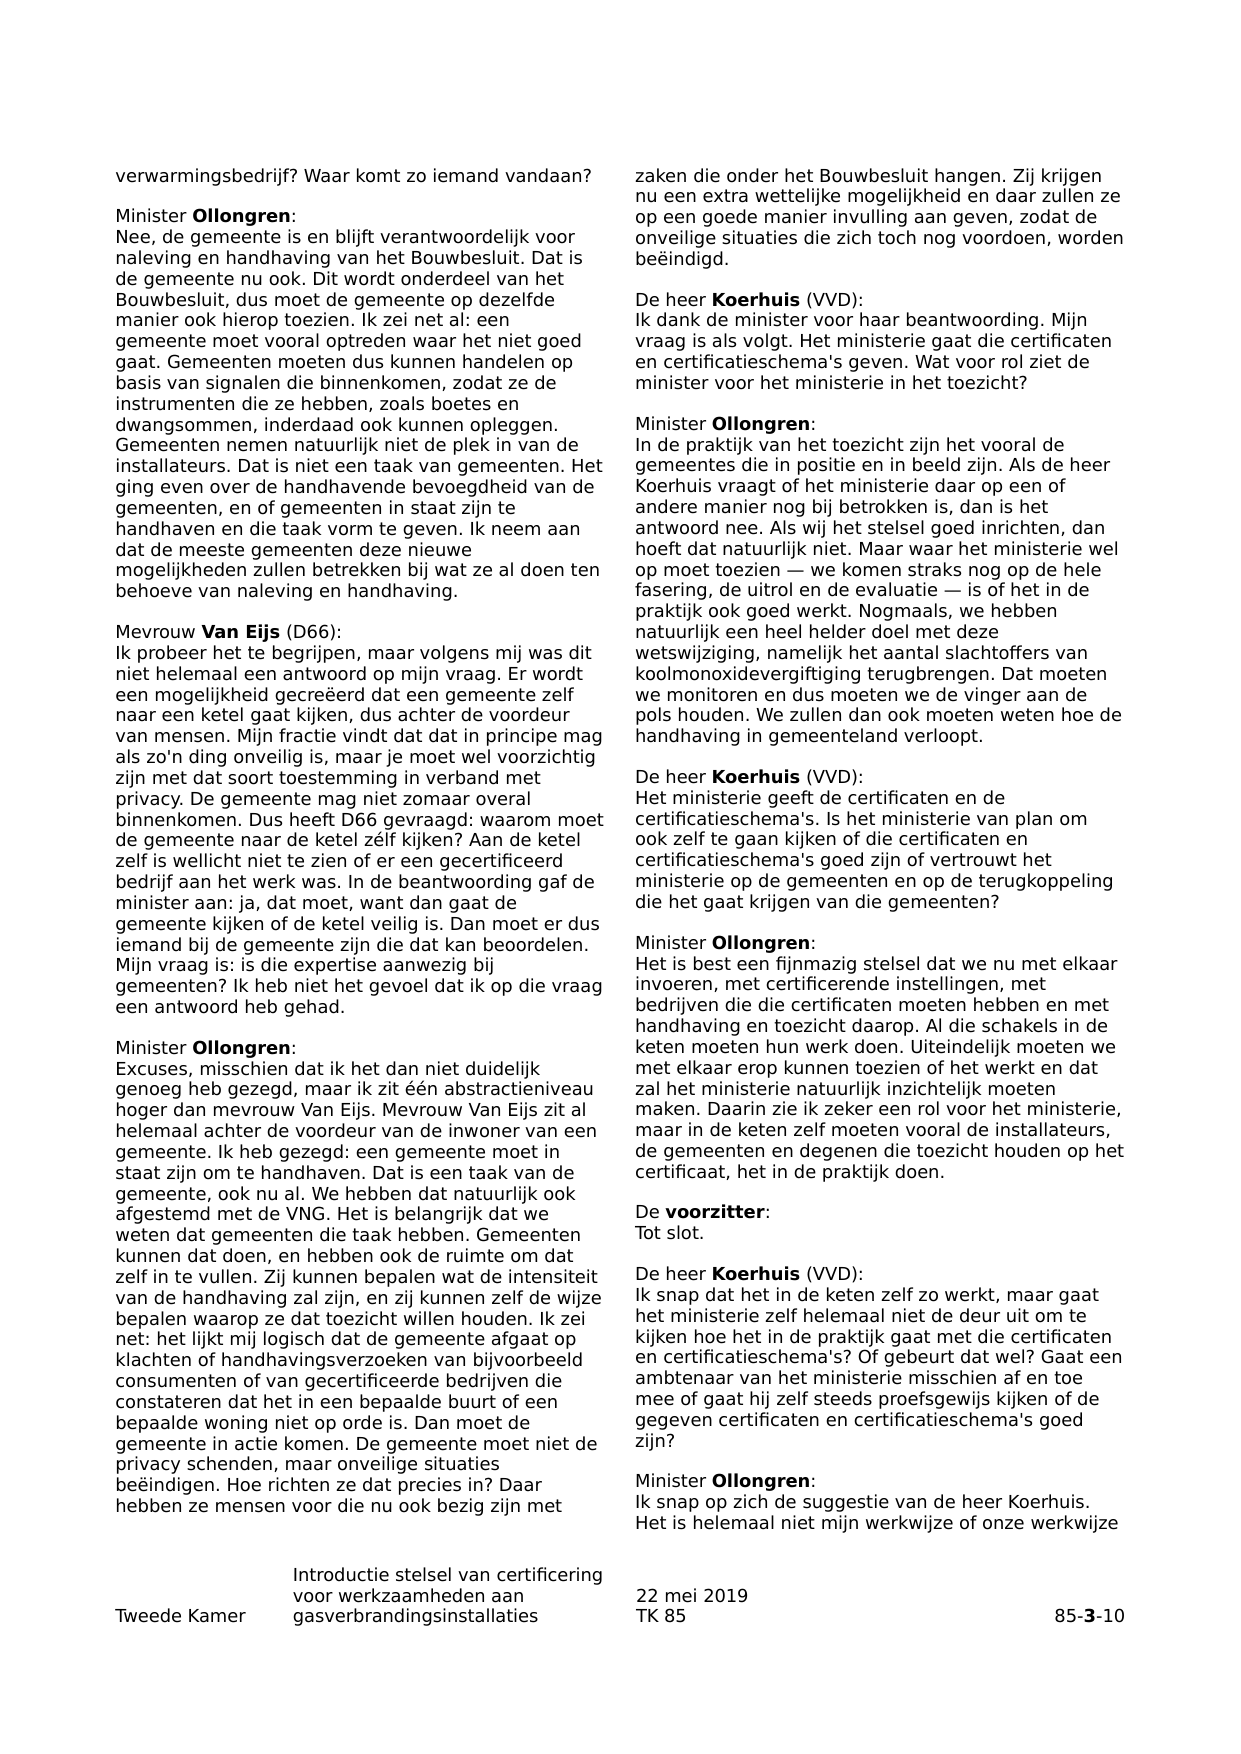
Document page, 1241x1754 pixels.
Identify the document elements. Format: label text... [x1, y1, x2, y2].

text Minister Ollongren: [635, 932, 1125, 953]
text Minister Ollongren: [635, 413, 1125, 434]
text Excuses, misschien dat ik het dan niet duidelijk genoeg heb gezegd, maar ik zit één abstractieniveau hoger dan mevrouw Van Eijs. Mevrouw Van Eijs zit al helemaal achter de voordeur van de inwoner van een gemeente. Ik heb gezegd: een gemeente moet in staat zijn om te handhaven. Dat is een taak van de gemeente, ook nu al. We hebben dat natuurlijk ook afgestemd met de VNG. Het is belangrijk dat we weten dat gemeenten die taak hebben. Gemeenten kunnen dat doen, en hebben ook de ruimte om dat zelf in te vullen. Zij kunnen bepalen wat de intensiteit van de handhaving zal zijn, en zij kunnen zelf de wijze bepalen waarop ze dat toezicht willen houden. Ik zei net: het lijkt mij logisch dat de gemeente afgaat op klachten of handhavingsverzoeken van bijvoorbeeld consumenten of van gecertificeerde bedrijven die constateren dat het in een bepaalde buurt of een bepaalde woning niet op orde is. Dan moet de gemeente in actie komen. De gemeente moet niet de privacy schenden, maar onveilige situaties beëindigen. Hoe richten ze dat precies in? Daar hebben ze mensen voor die nu ook bezig zijn met [115, 1058, 605, 1517]
text verwarmingsbedrijf? Waar komt zo iemand vandaan? [115, 165, 605, 186]
text Minister Ollongren: [115, 1038, 605, 1058]
text Het ministerie geeft de certificaten en de certificatieschema's. Is het ministerie van plan om ook zelf te gaan kijken of die certificaten en certificatieschema's goed zijn of vertrouwt het ministerie op de gemeenten en op de terugkoppeling die het gaat krijgen van die gemeenten? [635, 787, 1125, 912]
text De heer Koerhuis (VVD): [635, 289, 1125, 310]
text Ik snap dat het in de keten zelf zo werkt, maar gaat het ministerie zelf helemaal niet de deur uit om te kijken hoe het in de praktijk gaat met die certificaten en certificatieschema's? Of gebeurt dat wel? Gaat een ambtenaar van het ministerie misschien af en toe mee of gaat hij zelf steeds proefsgewijs kijken of de gegeven certificaten en certificatieschema's goed zijn? [635, 1285, 1125, 1451]
text In de praktijk van het toezicht zijn het vooral de gemeentes die in positie en in beeld zijn. Als de heer Koerhuis vraagt of het ministerie daar op een of andere manier nog bij betrokken is, dan is het antwoord nee. Als wij het stelsel goed inrichten, dan hoeft dat natuurlijk niet. Maar waar het ministerie wel op moet toezien — we komen straks nog op de hele fasering, de uitrol en de evaluatie — is of het in de praktijk ook goed werkt. Nogmaals, we hebben natuurlijk een heel helder doel met deze wetswijziging, namelijk het aantal slachtoffers van koolmonoxidevergiftiging terugbrengen. Dat moeten we monitoren en dus moeten we de vinger aan de pols houden. We zullen dan ook moeten weten hoe de handhaving in gemeenteland verloopt. [635, 434, 1125, 747]
text Ik dank de minister voor haar beantwoording. Mijn vraag is als volgt. Het ministerie gaat die certificaten en certificatieschema's geven. Wat voor rol ziet de minister voor het ministerie in het toezicht? [635, 310, 1125, 393]
text Mevrouw Van Eijs (D66): [115, 622, 605, 643]
text De voorzitter: [635, 1202, 1125, 1223]
text De heer Koerhuis (VVD): [635, 767, 1125, 787]
text Ik snap op zich de suggestie van de heer Koerhuis. Het is helemaal niet mijn werkwijze of onze werkwijze [635, 1492, 1125, 1534]
text Nee, de gemeente is en blijft verantwoordelijk voor naleving en handhaving van het Bouwbesluit. Dat is de gemeente nu ook. Dit wordt onderdeel van het Bouwbesluit, dus moet de gemeente op dezelfde manier ook hierop toezien. Ik zei net al: een gemeente moet vooral optreden waar het niet goed gaat. Gemeenten moeten dus kunnen handelen op basis van signalen die binnenkomen, zodat ze de instrumenten die ze hebben, zoals boetes en dwangsommen, inderdaad ook kunnen opleggen. Gemeenten nemen natuurlijk niet de plek in van de installateurs. Dat is niet een taak van gemeenten. Het ging even over de handhavende bevoegdheid van de gemeenten, en of gemeenten in staat zijn te handhaven en die taak vorm te geven. Ik neem aan dat de meeste gemeenten deze nieuwe mogelijkheden zullen betrekken bij wat ze al doen ten behoeve van naleving en handhaving. [115, 227, 605, 602]
text Tot slot. [635, 1223, 1125, 1244]
text Het is best een fijnmazig stelsel dat we nu met elkaar invoeren, met certificerende instellingen, met bedrijven die die certificaten moeten hebben en met handhaving en toezicht daarop. Al die schakels in de keten moeten hun werk doen. Uiteindelijk moeten we met elkaar erop kunnen toezien of het werkt en dat zal het ministerie natuurlijk inzichtelijk moeten maken. Daarin zie ik zeker een rol voor het ministerie, maar in de keten zelf moeten vooral de installateurs, de gemeenten en degenen die toezicht houden op het certificaat, het in de praktijk doen. [635, 953, 1125, 1182]
text Minister Ollongren: [115, 206, 605, 227]
text Ik probeer het te begrijpen, maar volgens mij was dit niet helemaal een antwoord op mijn vraag. Er wordt een mogelijkheid gecreëerd dat een gemeente zelf naar een ketel gaat kijken, dus achter de voordeur van mensen. Mijn fractie vindt dat dat in principe mag als zo'n ding onveilig is, maar je moet wel voorzichtig zijn met dat soort toestemming in verband met privacy. De gemeente mag niet zomaar overal binnenkomen. Dus heeft D66 gevraagd: waarom moet de gemeente naar de ketel zélf kijken? Aan de ketel zelf is wellicht niet te zien of er een gecertificeerd bedrijf aan het werk was. In de beantwoording gaf de minister aan: ja, dat moet, want dan gaat de gemeente kijken of de ketel veilig is. Dan moet er dus iemand bij de gemeente zijn die dat kan beoordelen. Mijn vraag is: is die expertise aanwezig bij gemeenten? Ik heb niet het gevoel dat ik op die vraag een antwoord heb gehad. [115, 643, 605, 1018]
text De heer Koerhuis (VVD): [635, 1264, 1125, 1285]
text Minister Ollongren: [635, 1471, 1125, 1492]
text zaken die onder het Bouwbesluit hangen. Zij krijgen nu een extra wettelijke mogelijkheid en daar zullen ze op een goede manier invulling aan geven, zodat de onveilige situaties die zich toch nog voordoen, worden beëindigd. [635, 165, 1125, 269]
